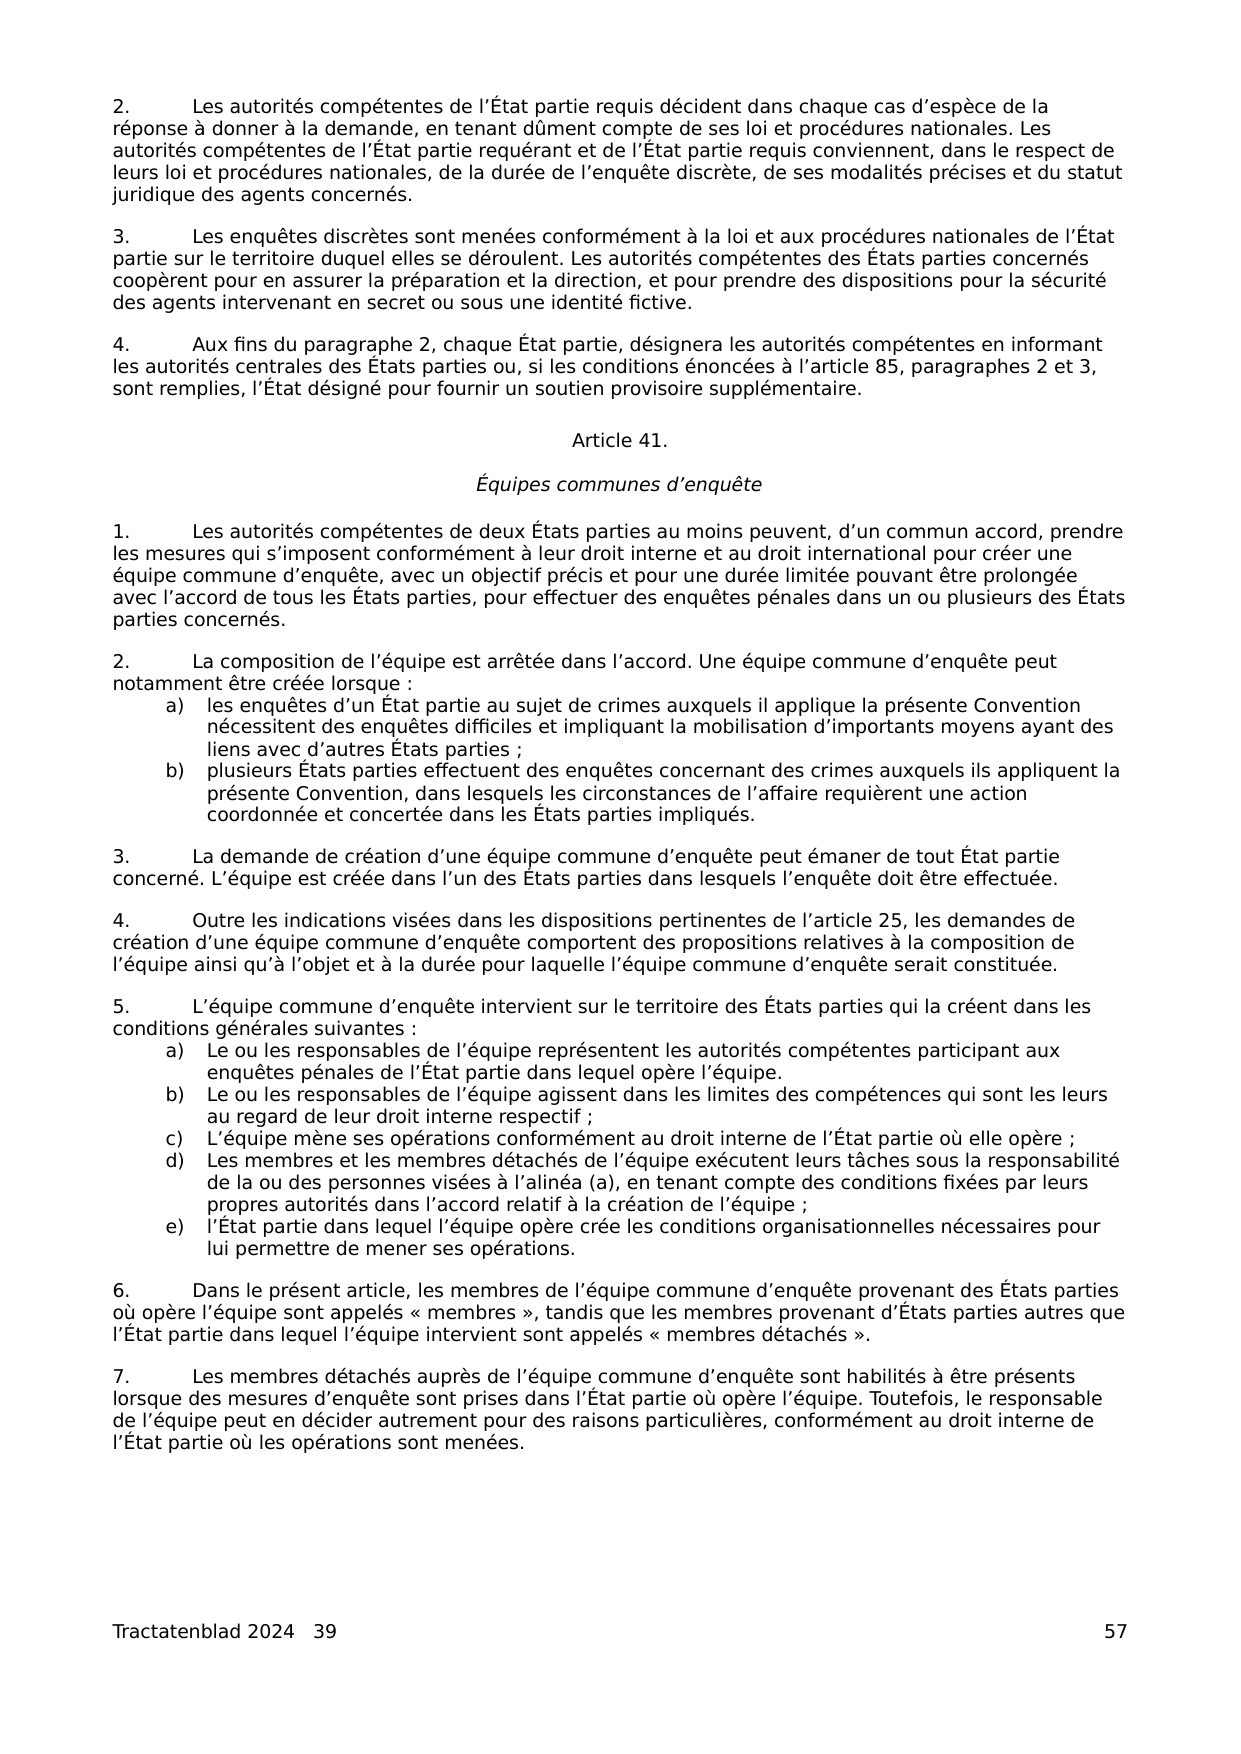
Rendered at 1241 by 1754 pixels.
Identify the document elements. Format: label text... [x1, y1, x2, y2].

text a) Le ou les responsables de l’équipe représentent les autorités compétentes participant aux enquêtes pénales de l’État partie dans lequel opère l’équipe. [165, 1040, 1128, 1084]
text 1. Les autorités compétentes de deux États parties au moins peuvent, d’un commun accord, prendre les mesures qui s’imposent conformément à leur droit interne et au droit international pour créer une équipe commune d’enquête, avec un objectif précis et pour une durée limitée pouvant être prolongée avec l’accord de tous les États parties, pour effectuer des enquêtes pénales dans un ou plusieurs des États parties concernés. [112, 521, 1128, 631]
text 4. Aux fins du paragraphe 2, chaque État partie, désignera les autorités compétentes en informant les autorités centrales des États parties ou, si les conditions énoncées à l’article 85, paragraphes 2 et 3, sont remplies, l’État désigné pour fournir un soutien provisoire supplémentaire. [112, 334, 1128, 400]
text 5. L’équipe commune d’enquête intervient sur le territoire des États parties qui la créent dans les conditions générales suivantes : [112, 996, 1128, 1040]
text 7. Les membres détachés auprès de l’équipe commune d’enquête sont habilités à être présents lorsque des mesures d’enquête sont prises dans l’État partie où opère l’équipe. Toutefois, le responsable de l’équipe peut en décider autrement pour des raisons particulières, conformément au droit interne de l’État partie où les opérations sont menées. [112, 1366, 1128, 1454]
text c) L’équipe mène ses opérations conformément au droit interne de l’État partie où elle opère ; [165, 1128, 1128, 1150]
text 6. Dans le présent article, les membres de l’équipe commune d’enquête provenant des États parties où opère l’équipe sont appelés « membres », tandis que les membres provenant d’États parties autres que l’État partie dans lequel l’équipe intervient sont appelés « membres détachés ». [112, 1280, 1128, 1346]
text 3. La demande de création d’une équipe commune d’enquête peut émaner de tout État partie concerné. L’équipe est créée dans l’un des États parties dans lesquels l’enquête doit être effectuée. [112, 846, 1128, 890]
text 4. Outre les indications visées dans les dispositions pertinentes de l’article 25, les demandes de création d’une équipe commune d’enquête comportent des propositions relatives à la composition de l’équipe ainsi qu’à l’objet et à la durée pour laquelle l’équipe commune d’enquête serait constituée. [112, 910, 1128, 976]
text d) Les membres et les membres détachés de l’équipe exécutent leurs tâches sous la responsabilité de la ou des personnes visées à l’alinéa (a), en tenant compte des conditions fixées par leurs propres autorités dans l’accord relatif à la création de l’équipe ; [165, 1150, 1128, 1216]
text 3. Les enquêtes discrètes sont menées conformément à la loi et aux procédures nationales de l’État partie sur le territoire duquel elles se déroulent. Les autorités compétentes des États parties concernés coopèrent pour en assurer la préparation et la direction, et pour prendre des dispositions pour la sécurité des agents intervenant en secret ou sous une identité fictive. [112, 226, 1128, 314]
text b) Le ou les responsables de l’équipe agissent dans les limites des compétences qui sont les leurs au regard de leur droit interne respectif ; [165, 1084, 1128, 1128]
text a) les enquêtes d’un État partie au sujet de crimes auxquels il applique la présente Convention nécessitent des enquêtes difficiles et impliquant la mobilisation d’importants moyens ayant des liens avec d’autres États parties ; [165, 694, 1128, 760]
text 2. La composition de l’équipe est arrêtée dans l’accord. Une équipe commune d’enquête peut notamment être créée lorsque : [112, 651, 1128, 694]
subtitle Article 41. Équipes communes d’enquête [112, 430, 1128, 496]
text b) plusieurs États parties effectuent des enquêtes concernant des crimes auxquels ils appliquent la présente Convention, dans lesquels les circonstances de l’affaire requièrent une action coordonnée et concertée dans les États parties impliqués. [165, 760, 1128, 826]
text e) l’État partie dans lequel l’équipe opère crée les conditions organisationnelles nécessaires pour lui permettre de mener ses opérations. [165, 1216, 1128, 1260]
text 2. Les autorités compétentes de l’État partie requis décident dans chaque cas d’espèce de la réponse à donner à la demande, en tenant dûment compte de ses loi et procédures nationales. Les autorités compétentes de l’État partie requérant et de l’État partie requis conviennent, dans le respect de leurs loi et procédures nationales, de la durée de l’enquête discrète, de ses modalités précises et du statut juridique des agents concernés. [112, 96, 1128, 206]
